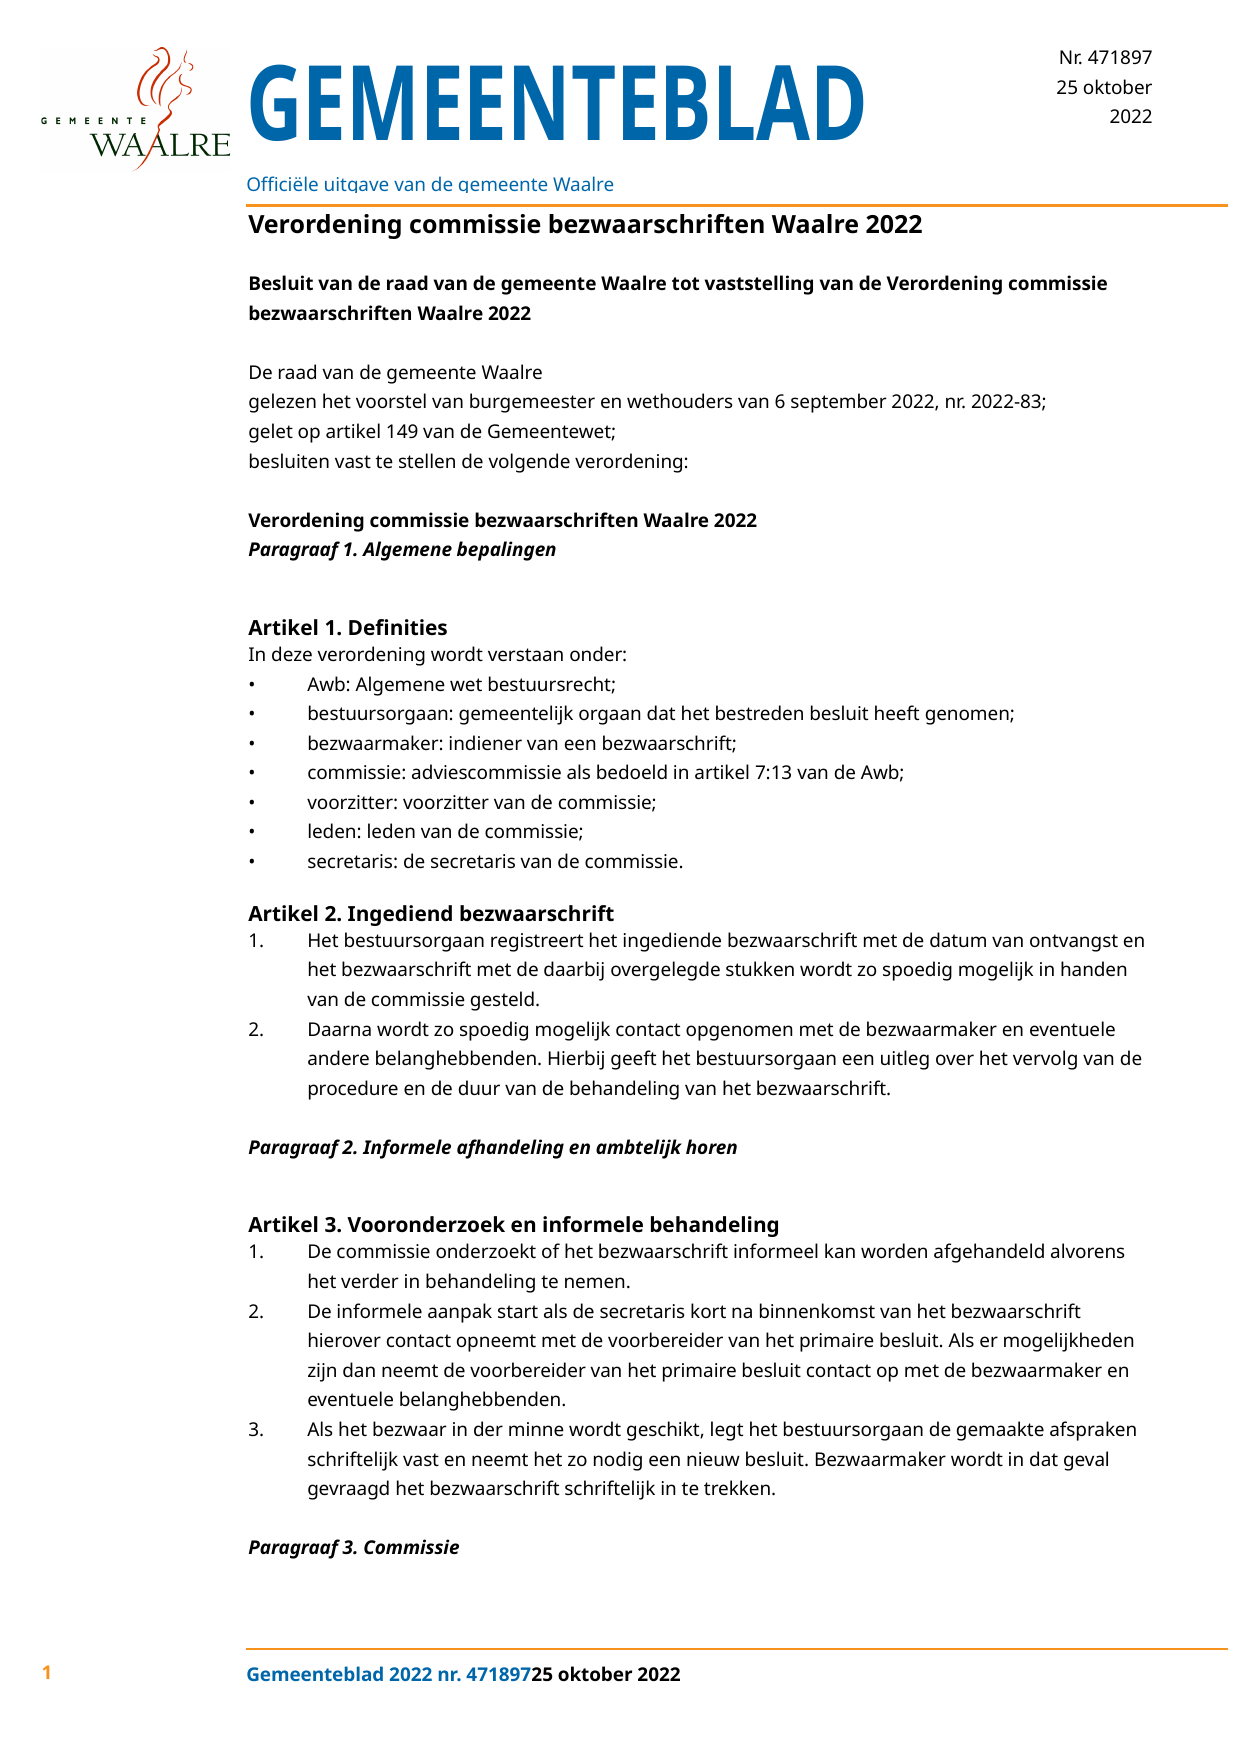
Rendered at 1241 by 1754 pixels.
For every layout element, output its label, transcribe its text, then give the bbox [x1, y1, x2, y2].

text Artikel 3. Vooronderzoek en informele behandeling [248, 1210, 1152, 1239]
list Daarna wordt zo spoedig mogelijk contact opgenomen met de bezwaarmaker en eventuele andere belanghebbenden. Hierbij geeft het bestuursorgaan een uitleg over het vervolg van de procedure en de duur van de behandeling van het bezwaarschrift. [248, 1016, 1152, 1101]
text gelet op artikel 149 van de Gemeentewet; [248, 418, 1152, 444]
text Paragraaf 3. Commissie [248, 1534, 1152, 1560]
text Paragraaf 2. Informele afhandeling en ambtelijk horen [248, 1134, 1152, 1160]
text Verordening commissie bezwaarschriften Waalre 2022 [248, 507, 1152, 533]
list Als het bezwaar in der minne wordt geschikt, legt het bestuursorgaan de gemaakte afspraken schriftelijk vast en neemt het zo nodig een nieuw besluit. Bezwaarmaker wordt in dat geval gevraagd het bezwaarschrift schriftelijk in te trekken. [248, 1416, 1152, 1501]
list Awb: Algemene wet bestuursrecht; [248, 671, 1152, 696]
text besluiten vast te stellen de volgende verordening: [248, 448, 1152, 473]
list voorzitter: voorzitter van de commissie; [248, 789, 1152, 815]
text Besluit van de raad van de gemeente Waalre tot vaststelling van de Verordening commissie bezwaarschriften Waalre 2022 [248, 270, 1152, 326]
list secretaris: de secretaris van de commissie. [248, 848, 1152, 874]
text Artikel 1. Definities [248, 613, 1152, 641]
text Artikel 2. Ingediend bezwaarschrift [248, 899, 1152, 927]
picture [41, 47, 231, 172]
list bestuursorgaan: gemeentelijk orgaan dat het bestreden besluit heeft genomen; [248, 700, 1152, 726]
text Verordening commissie bezwaarschriften Waalre 2022 [248, 207, 1152, 241]
text gelezen het voorstel van burgemeester en wethouders van 6 september 2022, nr. 2022-83; [248, 389, 1152, 414]
text In deze verordening wordt verstaan onder: [248, 641, 1152, 667]
list leden: leden van de commissie; [248, 819, 1152, 844]
list De informele aanpak start als de secretaris kort na binnenkomst van het bezwaarschrift hierover contact opneemt met de voorbereider van het primaire besluit. Als er mogelijkheden zijn dan neemt de voorbereider van het primaire besluit contact op met de bezwaarmaker en eventuele belanghebbenden. [248, 1298, 1152, 1412]
list Het bestuursorgaan registreert het ingediende bezwaarschrift met de datum van ontvangst en het bezwaarschrift met de daarbij overgelegde stukken wordt zo spoedig mogelijk in handen van de commissie gesteld. [248, 927, 1152, 1012]
list De commissie onderzoekt of het bezwaarschrift informeel kan worden afgehandeld alvorens het verder in behandeling te nemen. [248, 1239, 1152, 1294]
list commissie: adviescommissie als bedoeld in artikel 7:13 van de Awb; [248, 759, 1152, 785]
text De raad van de gemeente Waalre [248, 359, 1152, 385]
list bezwaarmaker: indiener van een bezwaarschrift; [248, 730, 1152, 756]
text Paragraaf 1. Algemene bepalingen [248, 537, 1152, 562]
